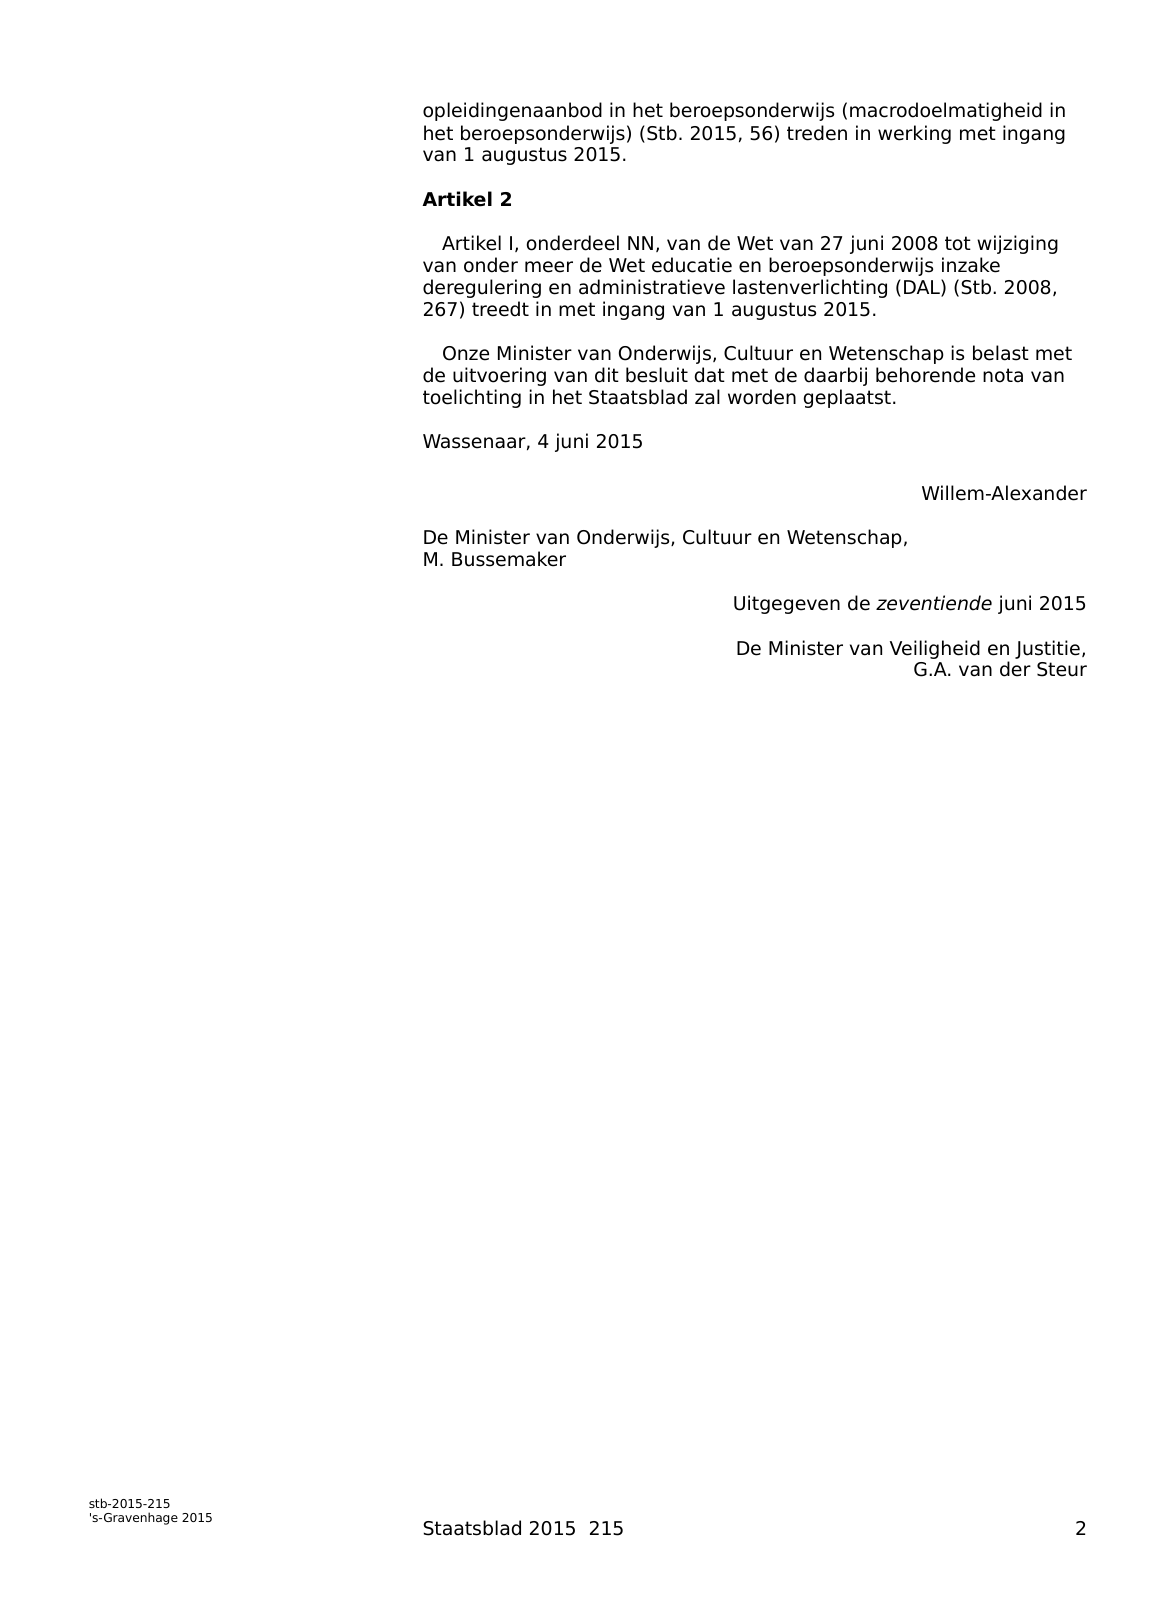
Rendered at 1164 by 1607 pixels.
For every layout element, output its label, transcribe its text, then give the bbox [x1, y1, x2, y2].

text Willem-Alexander [422, 483, 1087, 505]
text Uitgegeven de zeventiende juni 2015 [422, 593, 1087, 615]
text stb-2015-215 [88, 1497, 323, 1511]
text De Minister van Onderwijs, Cultuur en Wetenschap, M. Bussemaker [422, 527, 1087, 571]
text opleidingenaanbod in het beroepsonderwijs (macrodoelmatigheid in het beroepsonderwijs) (Stb. 2015, 56) treden in werking met ingang van 1 augustus 2015. [422, 100, 1087, 166]
subtitle Artikel 2 [422, 188, 1087, 211]
text 's-Gravenhage 2015 [88, 1511, 323, 1525]
text De Minister van Veiligheid en Justitie, G.A. van der Steur [422, 637, 1087, 681]
text Artikel I, onderdeel NN, van de Wet van 27 juni 2008 tot wijziging van onder meer de Wet educatie en beroepsonderwijs inzake deregulering en administratieve lastenverlichting (DAL) (Stb. 2008, 267) treedt in met ingang van 1 augustus 2015. [422, 233, 1087, 321]
text Onze Minister van Onderwijs, Cultuur en Wetenschap is belast met de uitvoering van dit besluit dat met de daarbij behorende nota van toelichting in het Staatsblad zal worden geplaatst. [422, 343, 1087, 409]
text Wassenaar, 4 juni 2015 [422, 431, 1087, 453]
